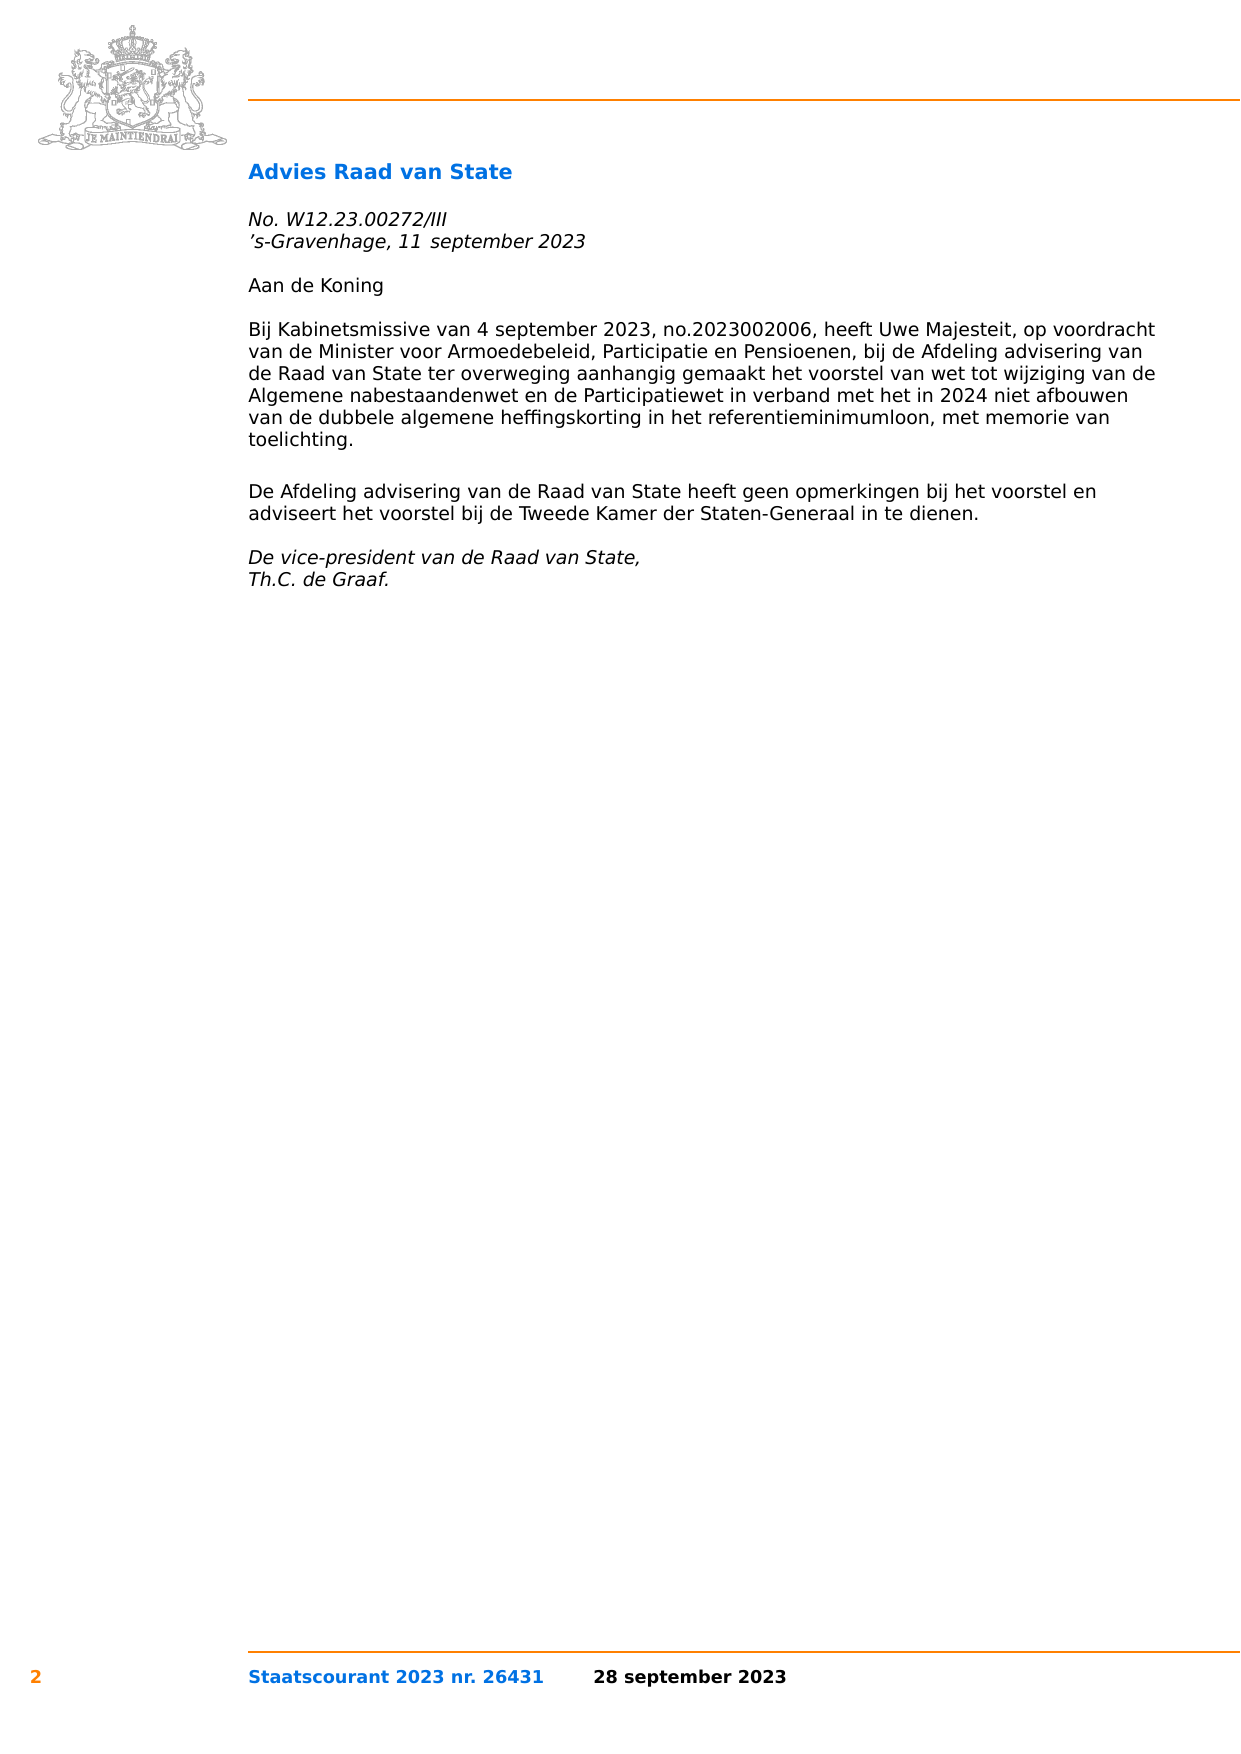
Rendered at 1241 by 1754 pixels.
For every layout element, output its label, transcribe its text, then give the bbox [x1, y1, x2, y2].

text Aan de Koning [248, 275, 1163, 297]
subtitle Advies Raad van State [248, 160, 1163, 184]
text De vice-president van de Raad van State, Th.C. de Graaf. [248, 547, 1163, 591]
text Bij Kabinetsmissive van 4 september 2023, no.2023002006, heeft Uwe Majesteit, op voordracht van de Minister voor Armoedebeleid, Participatie en Pensioenen, bij de Afdeling advisering van de Raad van State ter overweging aanhangig gemaakt het voorstel van wet tot wijziging van de Algemene nabestaandenwet en de Participatiewet in verband met het in 2024 niet afbouwen van de dubbele algemene heffingskorting in het referentieminimumloon, met memorie van toelichting. [248, 319, 1163, 451]
text De Afdeling advisering van de Raad van State heeft geen opmerkingen bij het voorstel en adviseert het voorstel bij de Tweede Kamer der Staten-Generaal in te dienen. [248, 481, 1163, 525]
picture [38, 25, 227, 150]
text ’s-Gravenhage, 11 september 2023 [248, 231, 1163, 253]
text No. W12.23.00272/III [248, 209, 1163, 231]
